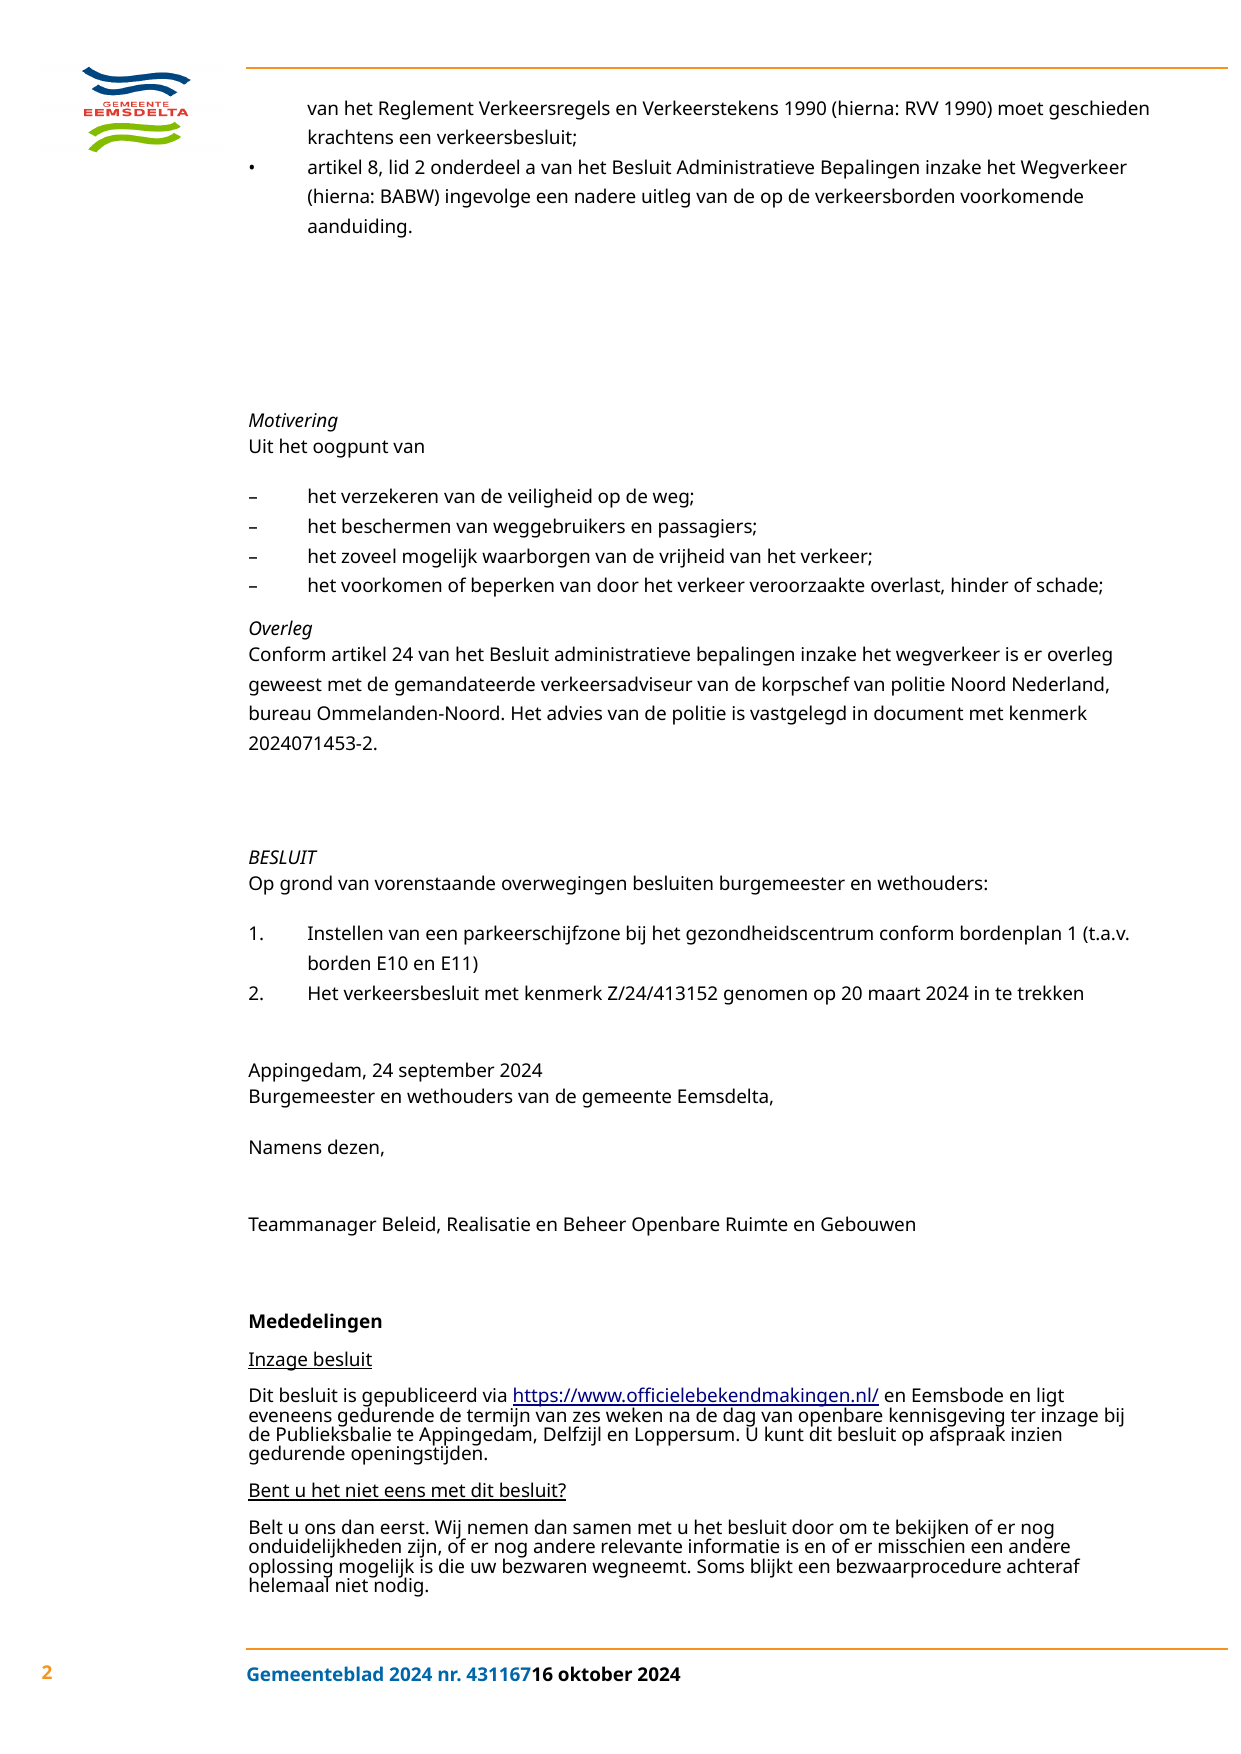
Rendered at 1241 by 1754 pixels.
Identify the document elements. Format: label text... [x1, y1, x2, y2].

list Het verkeersbesluit met kenmerk Z/24/413152 genomen op 20 maart 2024 in te trekken [248, 980, 1152, 1005]
text Bent u het niet eens met dit besluit? [248, 1482, 1152, 1502]
list het voorkomen of beperken van door het verkeer veroorzaakte overlast, hinder of schade; [248, 572, 1152, 598]
text Appingedam, 24 september 2024 [248, 1057, 1152, 1083]
text Conform artikel 24 van het Besluit administratieve bepalingen inzake het wegverkeer is er overleg geweest met de gemandateerde verkeersadviseur van de korpschef van politie Noord Nederland, bureau Ommelanden-Noord. Het advies van de politie is vastgelegd in document met kenmerk 2024071453-2. [248, 641, 1152, 756]
text Overleg [248, 616, 1152, 641]
text Teammanager Beleid, Realisatie en Beheer Openbare Ruimte en Gebouwen [248, 1211, 1152, 1237]
text BESLUIT [248, 844, 1152, 870]
text Mededelingen [248, 1313, 1152, 1333]
list artikel 8, lid 2 onderdeel a van het Besluit Administratieve Bepalingen inzake het Wegverkeer (hierna: BABW) ingevolge een nadere uitleg van de op de verkeersborden voorkomende aanduiding. [248, 154, 1152, 239]
text Op grond van vorenstaande overwegingen besluiten burgemeester en wethouders: [248, 870, 1152, 896]
list het beschermen van weggebruikers en passagiers; [248, 513, 1152, 539]
list het verzekeren van de veiligheid op de weg; [248, 484, 1152, 509]
text Burgemeester en wethouders van de gemeente Eemsdelta, [248, 1083, 1152, 1108]
text Motivering [248, 407, 1152, 433]
text Inzage besluit [248, 1351, 1152, 1370]
list het zoveel mogelijk waarborgen van de vrijheid van het verkeer; [248, 543, 1152, 568]
picture [41, 47, 231, 172]
text Namens dezen, [248, 1134, 1152, 1160]
text Uit het oogpunt van [248, 433, 1152, 459]
list Instellen van een parkeerschijfzone bij het gezondheidscentrum conform bordenplan 1 (t.a.v. borden E10 en E11) [248, 921, 1152, 976]
text Belt u ons dan eerst. Wij nemen dan samen met u het besluit door om te bekijken of er nog onduidelijkheden zijn, of er nog andere relevante informatie is en of er misschien een andere oplossing mogelijk is die uw bezwaren wegneemt. Soms blijkt een bezwaarprocedure achteraf helemaal niet nodig. [248, 1519, 1152, 1596]
text Dit besluit is gepubliceerd via https://www.officielebekendmakingen.nl/ en Eemsbode en ligt eveneens gedurende de termijn van zes weken na de dag van openbare kennisgeving ter inzage bij de Publieksbalie te Appingedam, Delfzijl en Loppersum. U kunt dit besluit op afspraak inzien gedurende openingstijden. [248, 1387, 1152, 1464]
list van het Reglement Verkeersregels en Verkeerstekens 1990 (hierna: RVV 1990) moet geschieden krachtens een verkeersbesluit; [248, 95, 1152, 150]
